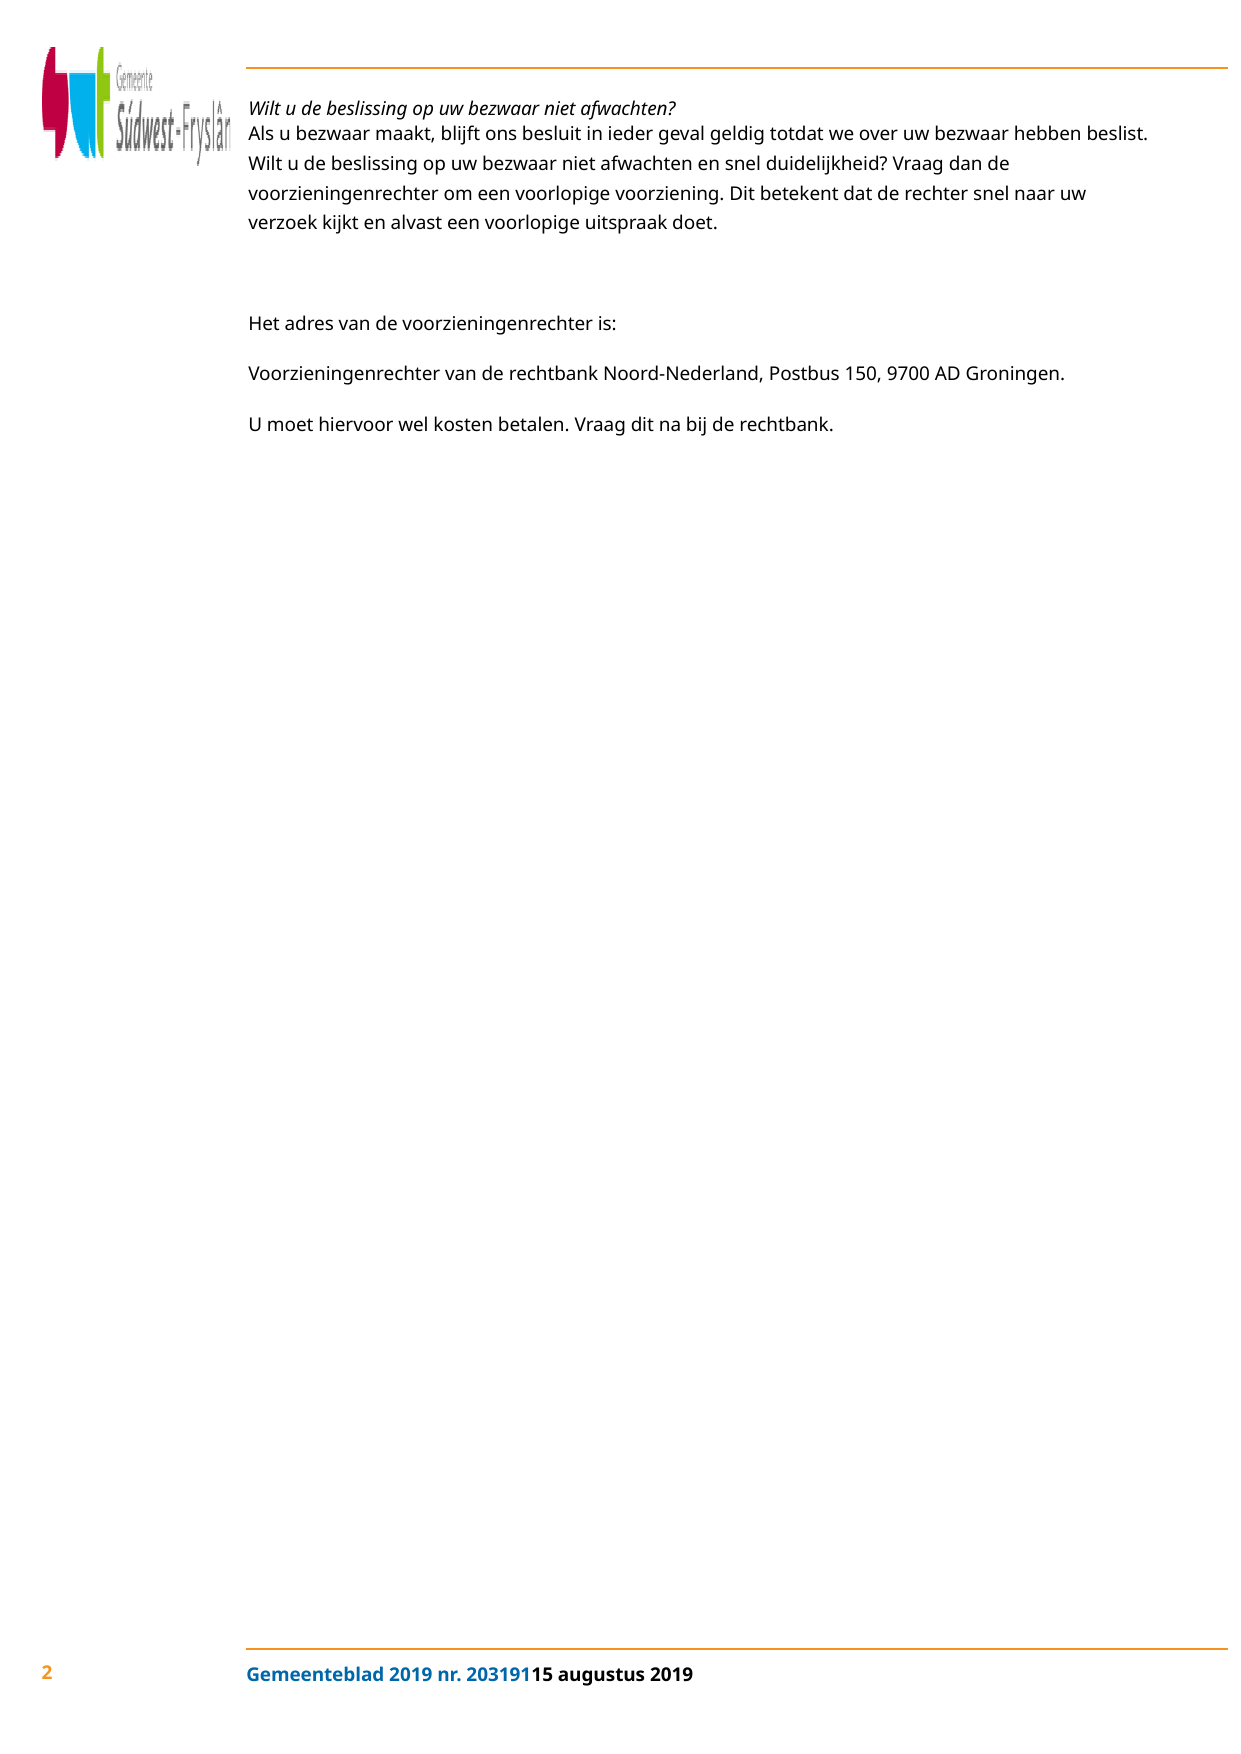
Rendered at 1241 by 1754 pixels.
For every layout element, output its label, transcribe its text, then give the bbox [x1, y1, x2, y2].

picture [41, 47, 231, 172]
text Voorzieningenrechter van de rechtbank Noord-Nederland, Postbus 150, 9700 AD Groningen. [248, 361, 1152, 386]
text Het adres van de voorzieningenrechter is: [248, 310, 1152, 336]
text U moet hiervoor wel kosten betalen. Vraag dit na bij de rechtbank. [248, 411, 1152, 437]
text Wilt u de beslissing op uw bezwaar niet afwachten? [248, 95, 1152, 121]
text Als u bezwaar maakt, blijft ons besluit in ieder geval geldig totdat we over uw bezwaar hebben beslist. Wilt u de beslissing op uw bezwaar niet afwachten en snel duidelijkheid? Vraag dan de voorzieningenrechter om een voorlopige voorziening. Dit betekent dat de rechter snel naar uw verzoek kijkt en alvast een voorlopige uitspraak doet. [248, 121, 1152, 235]
